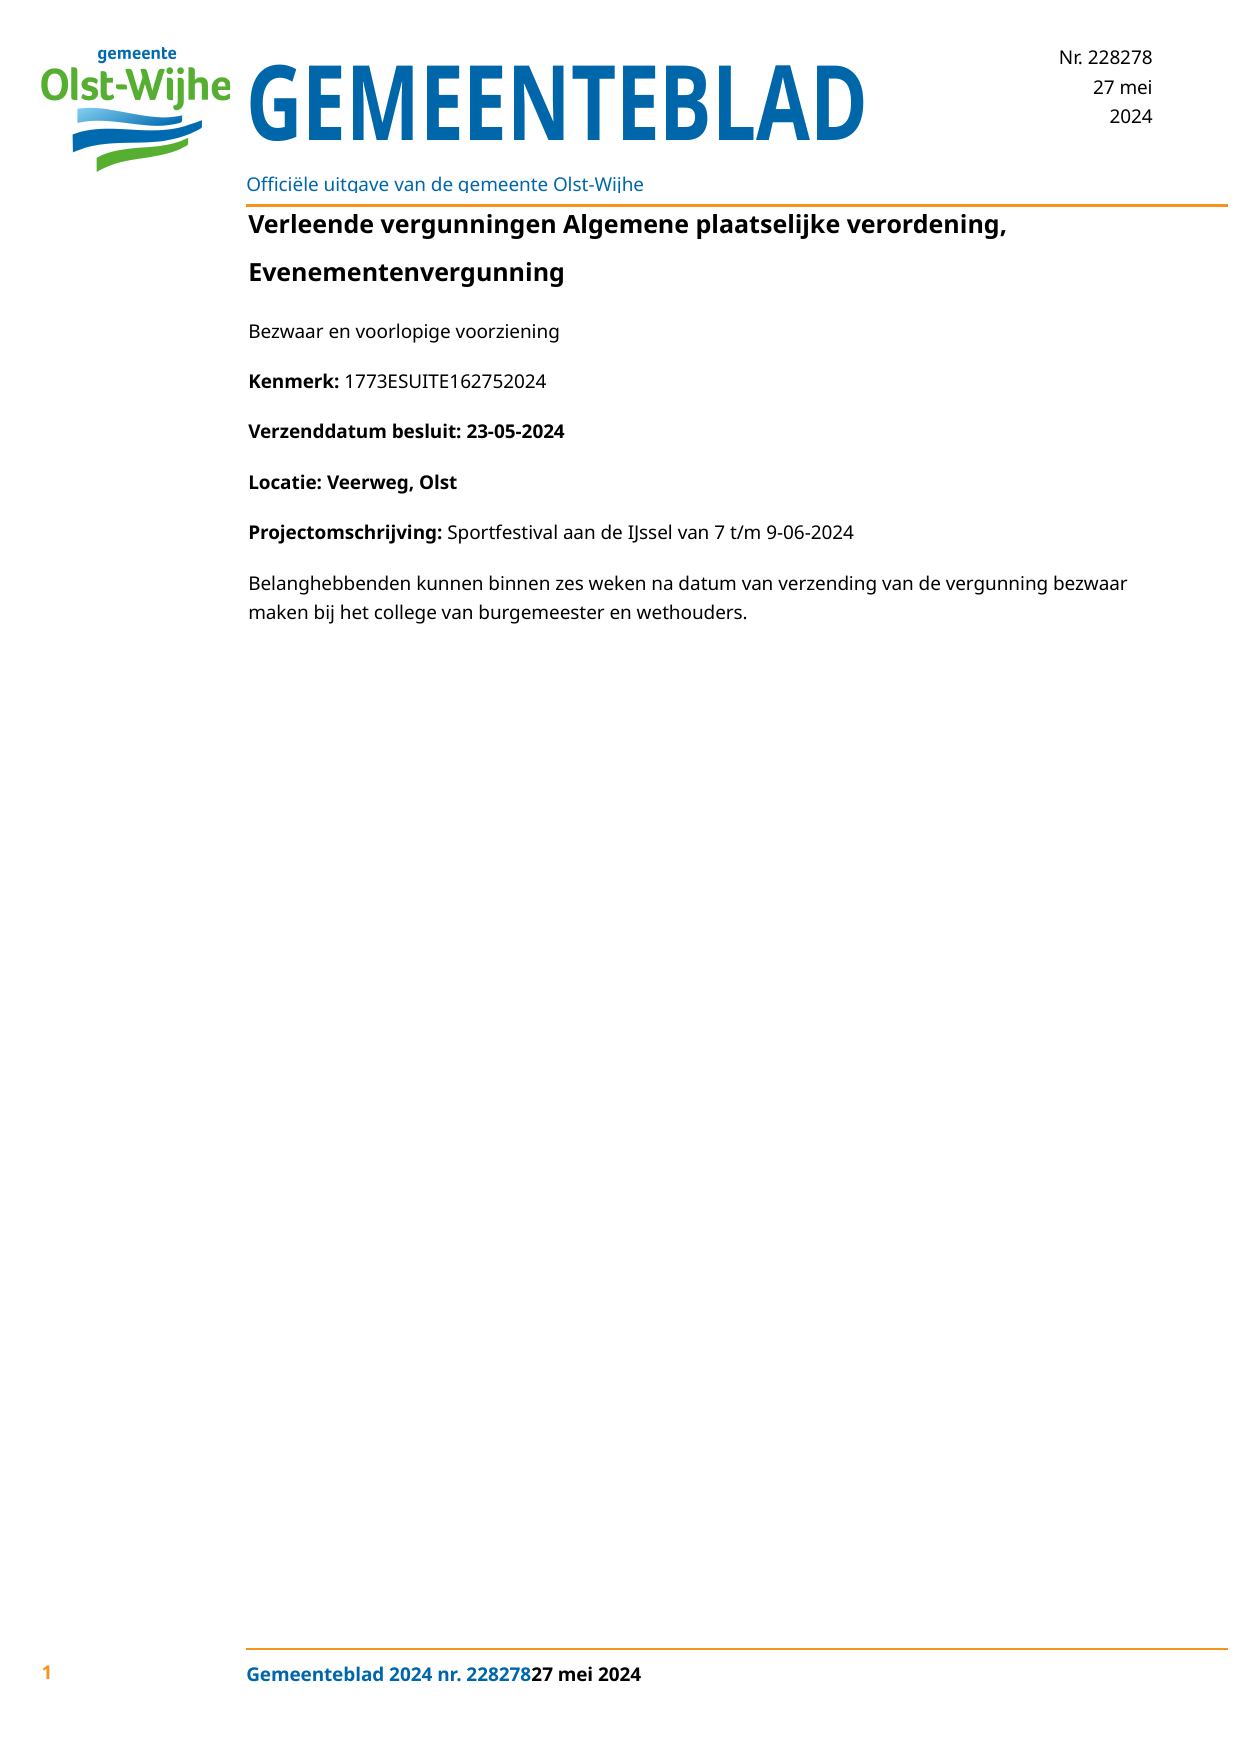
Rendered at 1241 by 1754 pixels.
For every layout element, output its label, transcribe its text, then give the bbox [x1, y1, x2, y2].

text Locatie: Veerweg, Olst [248, 469, 1152, 495]
text Bezwaar en voorlopige voorziening [248, 318, 1152, 344]
picture [41, 47, 231, 172]
text Projectomschrijving: Sportfestival aan de IJssel van 7 t/m 9-06-2024 [248, 519, 1152, 545]
text Kenmerk: 1773ESUITE162752024 [248, 368, 1152, 394]
text Verleende vergunningen Algemene plaatselijke verordening, Evenementenvergunning [248, 207, 1152, 288]
text Verzenddatum besluit: 23-05-2024 [248, 419, 1152, 444]
text Belanghebbenden kunnen binnen zes weken na datum van verzending van de vergunning bezwaar maken bij het college van burgemeester en wethouders. [248, 570, 1152, 625]
